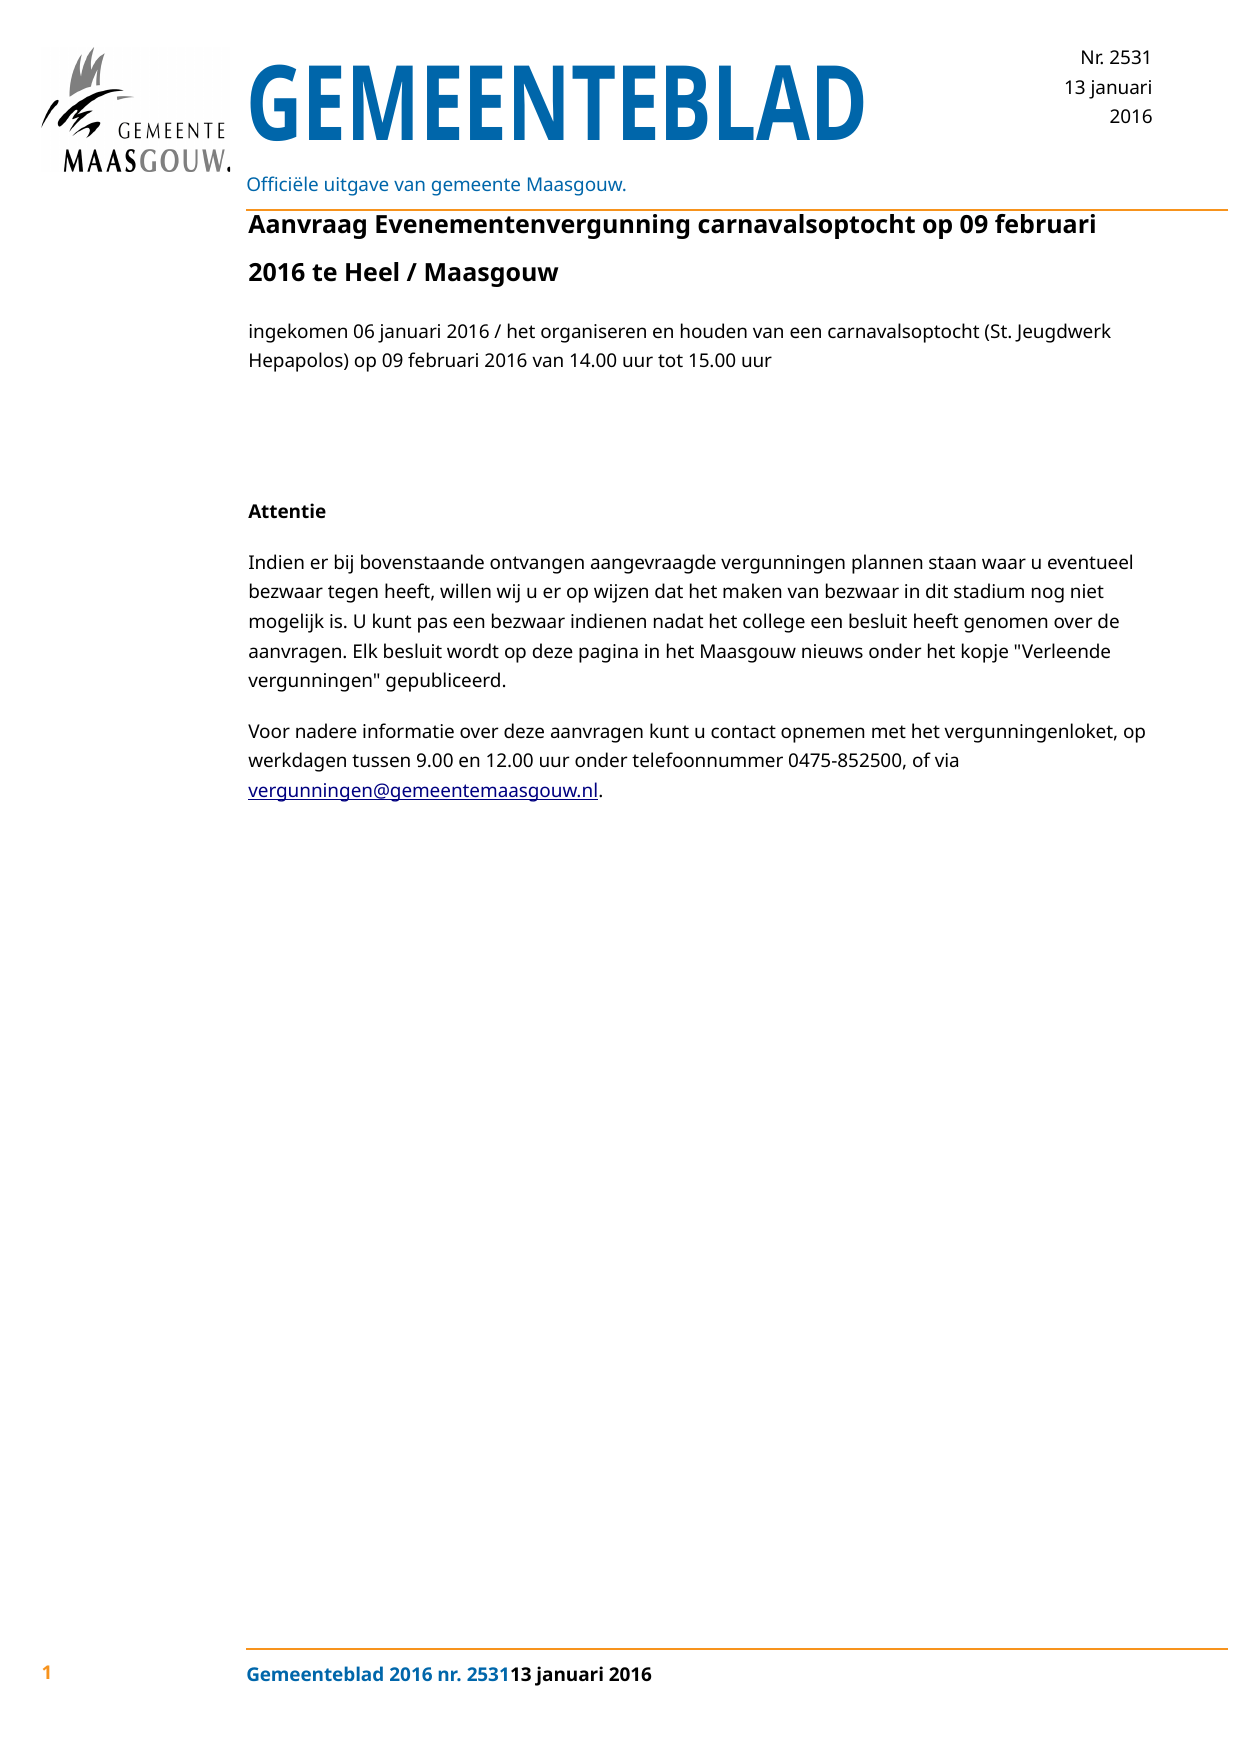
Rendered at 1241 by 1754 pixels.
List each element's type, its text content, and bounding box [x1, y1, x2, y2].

text Attentie [248, 499, 1152, 524]
text Voor nadere informatie over deze aanvragen kunt u contact opnemen met het vergunningenloket, op werkdagen tussen 9.00 en 12.00 uur onder telefoonnummer 0475-852500, of via vergunningen@gemeentemaasgouw.nl. [248, 718, 1152, 803]
text Aanvraag Evenementenvergunning carnavalsoptocht op 09 februari 2016 te Heel / Maasgouw [248, 211, 1152, 288]
text Indien er bij bovenstaande ontvangen aangevraagde vergunningen plannen staan waar u eventueel bezwaar tegen heeft, willen wij u er op wijzen dat het maken van bezwaar in dit stadium nog niet mogelijk is. U kunt pas een bezwaar indienen nadat het college een besluit heeft genomen over de aanvragen. Elk besluit wordt op deze pagina in het Maasgouw nieuws onder het kopje "Verleende vergunningen" gepubliceerd. [248, 549, 1152, 693]
picture [41, 47, 231, 172]
text ingekomen 06 januari 2016 / het organiseren en houden van een carnavalsoptocht (St. Jeugdwerk Hepapolos) op 09 februari 2016 van 14.00 uur tot 15.00 uur [248, 318, 1152, 373]
